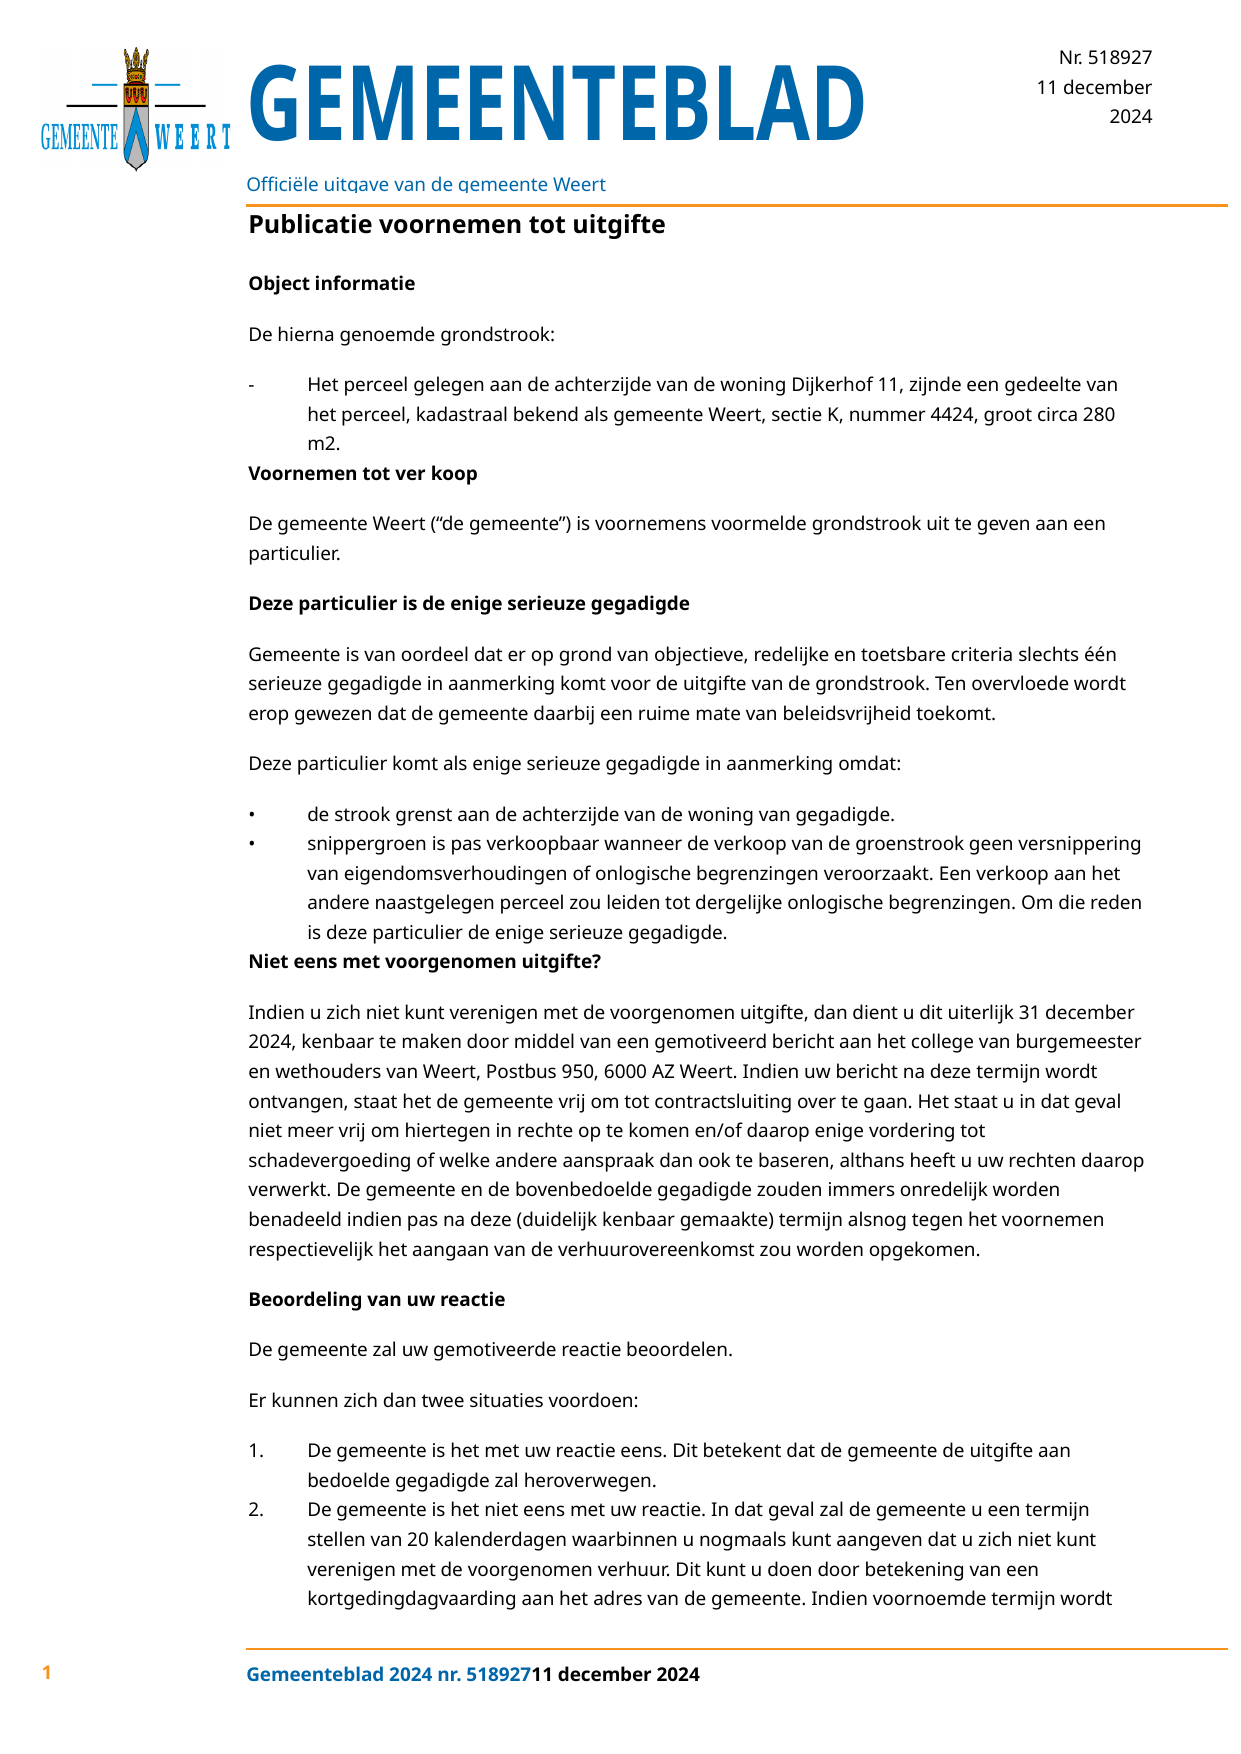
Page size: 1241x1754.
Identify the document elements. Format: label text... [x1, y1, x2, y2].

list De gemeente is het met uw reactie eens. Dit betekent dat de gemeente de uitgifte aan bedoelde gegadigde zal heroverwegen. [248, 1437, 1152, 1493]
text Gemeente is van oordeel dat er op grond van objectieve, redelijke en toetsbare criteria slechts één serieuze gegadigde in aanmerking komt voor de uitgifte van de grondstrook. Ten overvloede wordt erop gewezen dat de gemeente daarbij een ruime mate van beleidsvrijheid toekomt. [248, 641, 1152, 726]
text Publicatie voornemen tot uitgifte [248, 207, 1152, 241]
picture [41, 47, 231, 172]
text Deze particulier is de enige serieuze gegadigde [248, 590, 1152, 616]
text Niet eens met voorgenomen uitgifte? [248, 949, 1152, 974]
list Het perceel gelegen aan de achterzijde van de woning Dijkerhof 11, zijnde een gedeelte van het perceel, kadastraal bekend als gemeente Weert, sectie K, nummer 4424, groot circa 280 m2. [248, 371, 1152, 456]
text Deze particulier komt als enige serieuze gegadigde in aanmerking omdat: [248, 750, 1152, 776]
text De gemeente zal uw gemotiveerde reactie beoordelen. [248, 1337, 1152, 1362]
text Voornemen tot ver koop [248, 460, 1152, 486]
text Object informatie [248, 270, 1152, 296]
text Indien u zich niet kunt verenigen met de voorgenomen uitgifte, dan dient u dit uiterlijk 31 december 2024, kenbaar te maken door middel van een gemotiveerd bericht aan het college van burgemeester en wethouders van Weert, Postbus 950, 6000 AZ Weert. Indien uw bericht na deze termijn wordt ontvangen, staat het de gemeente vrij om tot contractsluiting over te gaan. Het staat u in dat geval niet meer vrij om hiertegen in rechte op te komen en/of daarop enige vordering tot schadevergoeding of welke andere aanspraak dan ook te baseren, althans heeft u uw rechten daarop verwerkt. De gemeente en de bovenbedoelde gegadigde zouden immers onredelijk worden benadeeld indien pas na deze (duidelijk kenbaar gemaakte) termijn alsnog tegen het voornemen respectievelijk het aangaan van de verhuurovereenkomst zou worden opgekomen. [248, 999, 1152, 1261]
text De hierna genoemde grondstrook: [248, 321, 1152, 346]
text Er kunnen zich dan twee situaties voordoen: [248, 1387, 1152, 1413]
list snippergroen is pas verkoopbaar wanneer de verkoop van de groenstrook geen versnippering van eigendomsverhoudingen of onlogische begrenzingen veroorzaakt. Een verkoop aan het andere naastgelegen perceel zou leiden tot dergelijke onlogische begrenzingen. Om die reden is deze particulier de enige serieuze gegadigde. [248, 830, 1152, 945]
list De gemeente is het niet eens met uw reactie. In dat geval zal de gemeente u een termijn stellen van 20 kalenderdagen waarbinnen u nogmaals kunt aangeven dat u zich niet kunt verenigen met de voorgenomen verhuur. Dit kunt u doen door betekening van een kortgedingdagvaarding aan het adres van de gemeente. Indien voornoemde termijn wordt [248, 1497, 1152, 1611]
text Beoordeling van uw reactie [248, 1286, 1152, 1312]
text De gemeente Weert (“de gemeente”) is voornemens voormelde grondstrook uit te geven aan een particulier. [248, 510, 1152, 566]
list de strook grenst aan de achterzijde van de woning van gegadigde. [248, 801, 1152, 826]
